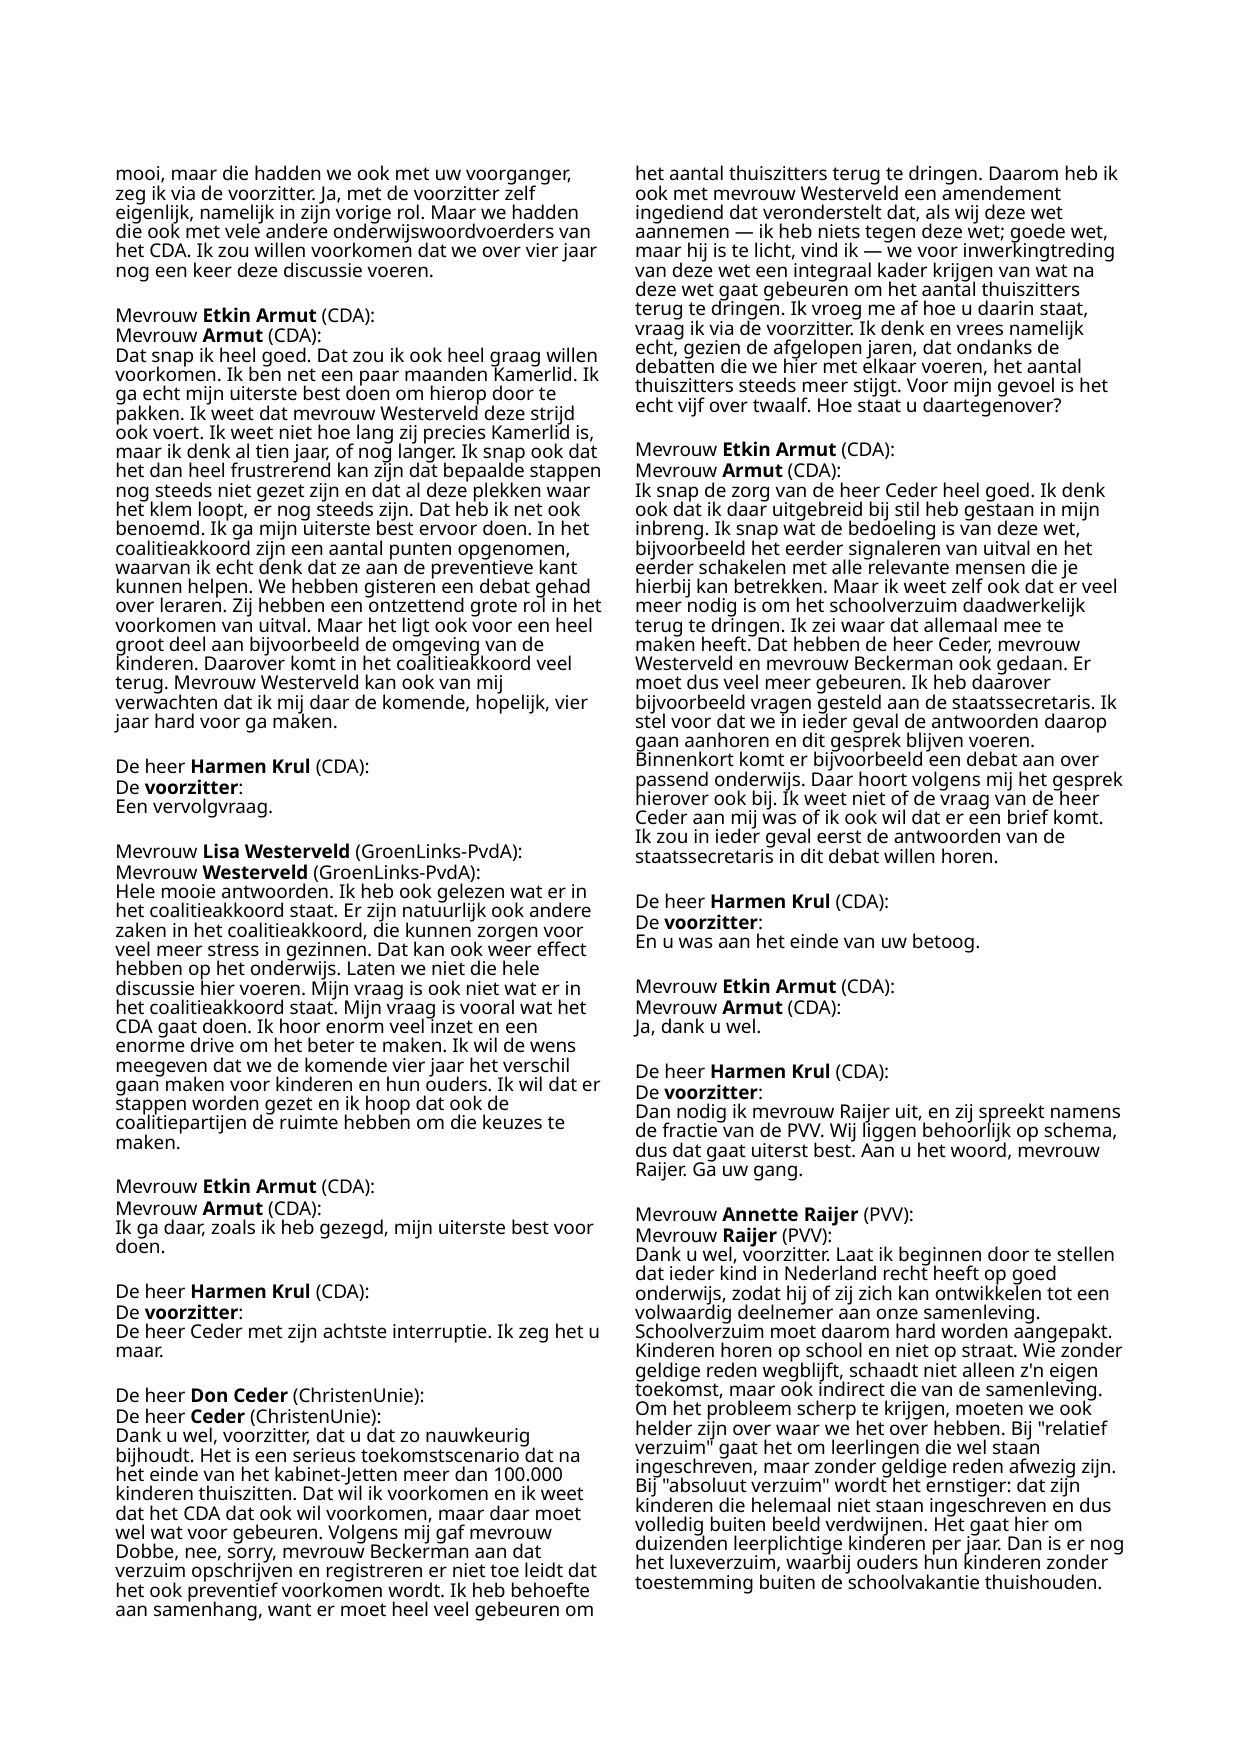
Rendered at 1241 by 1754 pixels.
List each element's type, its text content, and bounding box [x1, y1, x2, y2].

text De voorzitter: [115, 779, 605, 798]
text Mevrouw Westerveld (GroenLinks-PvdA): [115, 864, 605, 883]
text het aantal thuiszitters terug te dringen. Daarom heb ik ook met mevrouw Westerveld een amendement ingediend dat veronderstelt dat, als wij deze wet aannemen — ik heb niets tegen deze wet; goede wet, maar hij is te licht, vind ik — we voor inwerkingtreding van deze wet een integraal kader krijgen van wat na deze wet gaat gebeuren om het aantal thuiszitters terug te dringen. Ik vroeg me af hoe u daarin staat, vraag ik via de voorzitter. Ik denk en vrees namelijk echt, gezien de afgelopen jaren, dat ondanks de debatten die we hier met elkaar voeren, het aantal thuiszitters steeds meer stijgt. Voor mijn gevoel is het echt vijf over twaalf. Hoe staat u daartegenover? [635, 165, 1125, 416]
text De voorzitter: [635, 914, 1125, 933]
text Mevrouw Etkin Armut (CDA): [635, 973, 1125, 999]
text Mevrouw Armut (CDA): [635, 462, 1125, 482]
text Dank u wel, voorzitter. Laat ik beginnen door te stellen dat ieder kind in Nederland recht heeft op goed onderwijs, zodat hij of zij zich kan ontwikkelen tot een volwaardig deelnemer aan onze samenleving. Schoolverzuim moet daarom hard worden aangepakt. Kinderen horen op school en niet op straat. Wie zonder geldige reden wegblijft, schaadt niet alleen z'n eigen toekomst, maar ook indirect die van de samenleving. Om het probleem scherp te krijgen, moeten we ook helder zijn over waar we het over hebben. Bij "relatief verzuim" gaat het om leerlingen die wel staan ingeschreven, maar zonder geldige reden afwezig zijn. Bij "absoluut verzuim" wordt het ernstiger: dat zijn kinderen die helemaal niet staan ingeschreven en dus volledig buiten beeld verdwijnen. Het gaat hier om duizenden leerplichtige kinderen per jaar. Dan is er nog het luxeverzuim, waarbij ouders hun kinderen zonder toestemming buiten de schoolvakantie thuishouden. [635, 1246, 1125, 1593]
text De voorzitter: [635, 1084, 1125, 1103]
text De heer Harmen Krul (CDA): [635, 888, 1125, 914]
text Ik ga daar, zoals ik heb gezegd, mijn uiterste best voor doen. [115, 1219, 605, 1257]
text Hele mooie antwoorden. Ik heb ook gelezen wat er in het coalitieakkoord staat. Er zijn natuurlijk ook andere zaken in het coalitieakkoord, die kunnen zorgen voor veel meer stress in gezinnen. Dat kan ook weer effect hebben op het onderwijs. Laten we niet die hele discussie hier voeren. Mijn vraag is ook niet wat er in het coalitieakkoord staat. Mijn vraag is vooral wat het CDA gaat doen. Ik hoor enorm veel inzet en een enorme drive om het beter te maken. Ik wil de wens meegeven dat we de komende vier jaar het verschil gaan maken voor kinderen en hun ouders. Ik wil dat er stappen worden gezet en ik hoop dat ook de coalitiepartijen de ruimte hebben om die keuzes te maken. [115, 883, 605, 1153]
text Ja, dank u wel. [635, 1018, 1125, 1037]
text mooi, maar die hadden we ook met uw voorganger, zeg ik via de voorzitter. Ja, met de voorzitter zelf eigenlijk, namelijk in zijn vorige rol. Maar we hadden die ook met vele andere onderwijswoordvoerders van het CDA. Ik zou willen voorkomen dat we over vier jaar nog een keer deze discussie voeren. [115, 165, 605, 281]
text Dan nodig ik mevrouw Raijer uit, en zij spreekt namens de fractie van de PVV. Wij liggen behoorlijk op schema, dus dat gaat uiterst best. Aan u het woord, mevrouw Raijer. Ga uw gang. [635, 1103, 1125, 1180]
text Mevrouw Etkin Armut (CDA): [635, 437, 1125, 462]
text De voorzitter: [115, 1304, 605, 1323]
text Mevrouw Armut (CDA): [115, 1199, 605, 1219]
text Een vervolgvraag. [115, 798, 605, 817]
text De heer Ceder met zijn achtste interruptie. Ik zeg het u maar. [115, 1323, 605, 1362]
text Mevrouw Armut (CDA): [635, 999, 1125, 1018]
text Mevrouw Etkin Armut (CDA): [115, 302, 605, 327]
text Ik snap de zorg van de heer Ceder heel goed. Ik denk ook dat ik daar uitgebreid bij stil heb gestaan in mijn inbreng. Ik snap wat de bedoeling is van deze wet, bijvoorbeeld het eerder signaleren van uitval en het eerder schakelen met alle relevante mensen die je hierbij kan betrekken. Maar ik weet zelf ook dat er veel meer nodig is om het schoolverzuim daadwerkelijk terug te dringen. Ik zei waar dat allemaal mee te maken heeft. Dat hebben de heer Ceder, mevrouw Westerveld en mevrouw Beckerman ook gedaan. Er moet dus veel meer gebeuren. Ik heb daarover bijvoorbeeld vragen gesteld aan de staatssecretaris. Ik stel voor dat we in ieder geval de antwoorden daarop gaan aanhoren en dit gesprek blijven voeren. Binnenkort komt er bijvoorbeeld een debat aan over passend onderwijs. Daar hoort volgens mij het gesprek hierover ook bij. Ik weet niet of de vraag van de heer Ceder aan mij was of ik ook wil dat er een brief komt. Ik zou in ieder geval eerst de antwoorden van de staatssecretaris in dit debat willen horen. [635, 482, 1125, 867]
text Dank u wel, voorzitter, dat u dat zo nauwkeurig bijhoudt. Het is een serieus toekomstscenario dat na het einde van het kabinet-Jetten meer dan 100.000 kinderen thuiszitten. Dat wil ik voorkomen en ik weet dat het CDA dat ook wil voorkomen, maar daar moet wel wat voor gebeuren. Volgens mij gaf mevrouw Dobbe, nee, sorry, mevrouw Beckerman aan dat verzuim opschrijven en registreren er niet toe leidt dat het ook preventief voorkomen wordt. Ik heb behoefte aan samenhang, want er moet heel veel gebeuren om [115, 1427, 605, 1620]
text De heer Harmen Krul (CDA): [635, 1058, 1125, 1084]
text De heer Harmen Krul (CDA): [115, 1278, 605, 1304]
text Dat snap ik heel goed. Dat zou ik ook heel graag willen voorkomen. Ik ben net een paar maanden Kamerlid. Ik ga echt mijn uiterste best doen om hierop door te pakken. Ik weet dat mevrouw Westerveld deze strijd ook voert. Ik weet niet hoe lang zij precies Kamerlid is, maar ik denk al tien jaar, of nog langer. Ik snap ook dat het dan heel frustrerend kan zijn dat bepaalde stappen nog steeds niet gezet zijn en dat al deze plekken waar het klem loopt, er nog steeds zijn. Dat heb ik net ook benoemd. Ik ga mijn uiterste best ervoor doen. In het coalitieakkoord zijn een aantal punten opgenomen, waarvan ik echt denk dat ze aan de preventieve kant kunnen helpen. We hebben gisteren een debat gehad over leraren. Zij hebben een ontzettend grote rol in het voorkomen van uitval. Maar het ligt ook voor een heel groot deel aan bijvoorbeeld de omgeving van de kinderen. Daarover komt in het coalitieakkoord veel terug. Mevrouw Westerveld kan ook van mij verwachten dat ik mij daar de komende, hopelijk, vier jaar hard voor ga maken. [115, 347, 605, 732]
text En u was aan het einde van uw betoog. [635, 933, 1125, 952]
text Mevrouw Annette Raijer (PVV): [635, 1201, 1125, 1227]
text Mevrouw Etkin Armut (CDA): [115, 1174, 605, 1199]
text Mevrouw Armut (CDA): [115, 327, 605, 347]
text Mevrouw Raijer (PVV): [635, 1227, 1125, 1246]
text De heer Harmen Krul (CDA): [115, 753, 605, 779]
text De heer Ceder (ChristenUnie): [115, 1408, 605, 1427]
text De heer Don Ceder (ChristenUnie): [115, 1382, 605, 1408]
text Mevrouw Lisa Westerveld (GroenLinks-PvdA): [115, 838, 605, 864]
